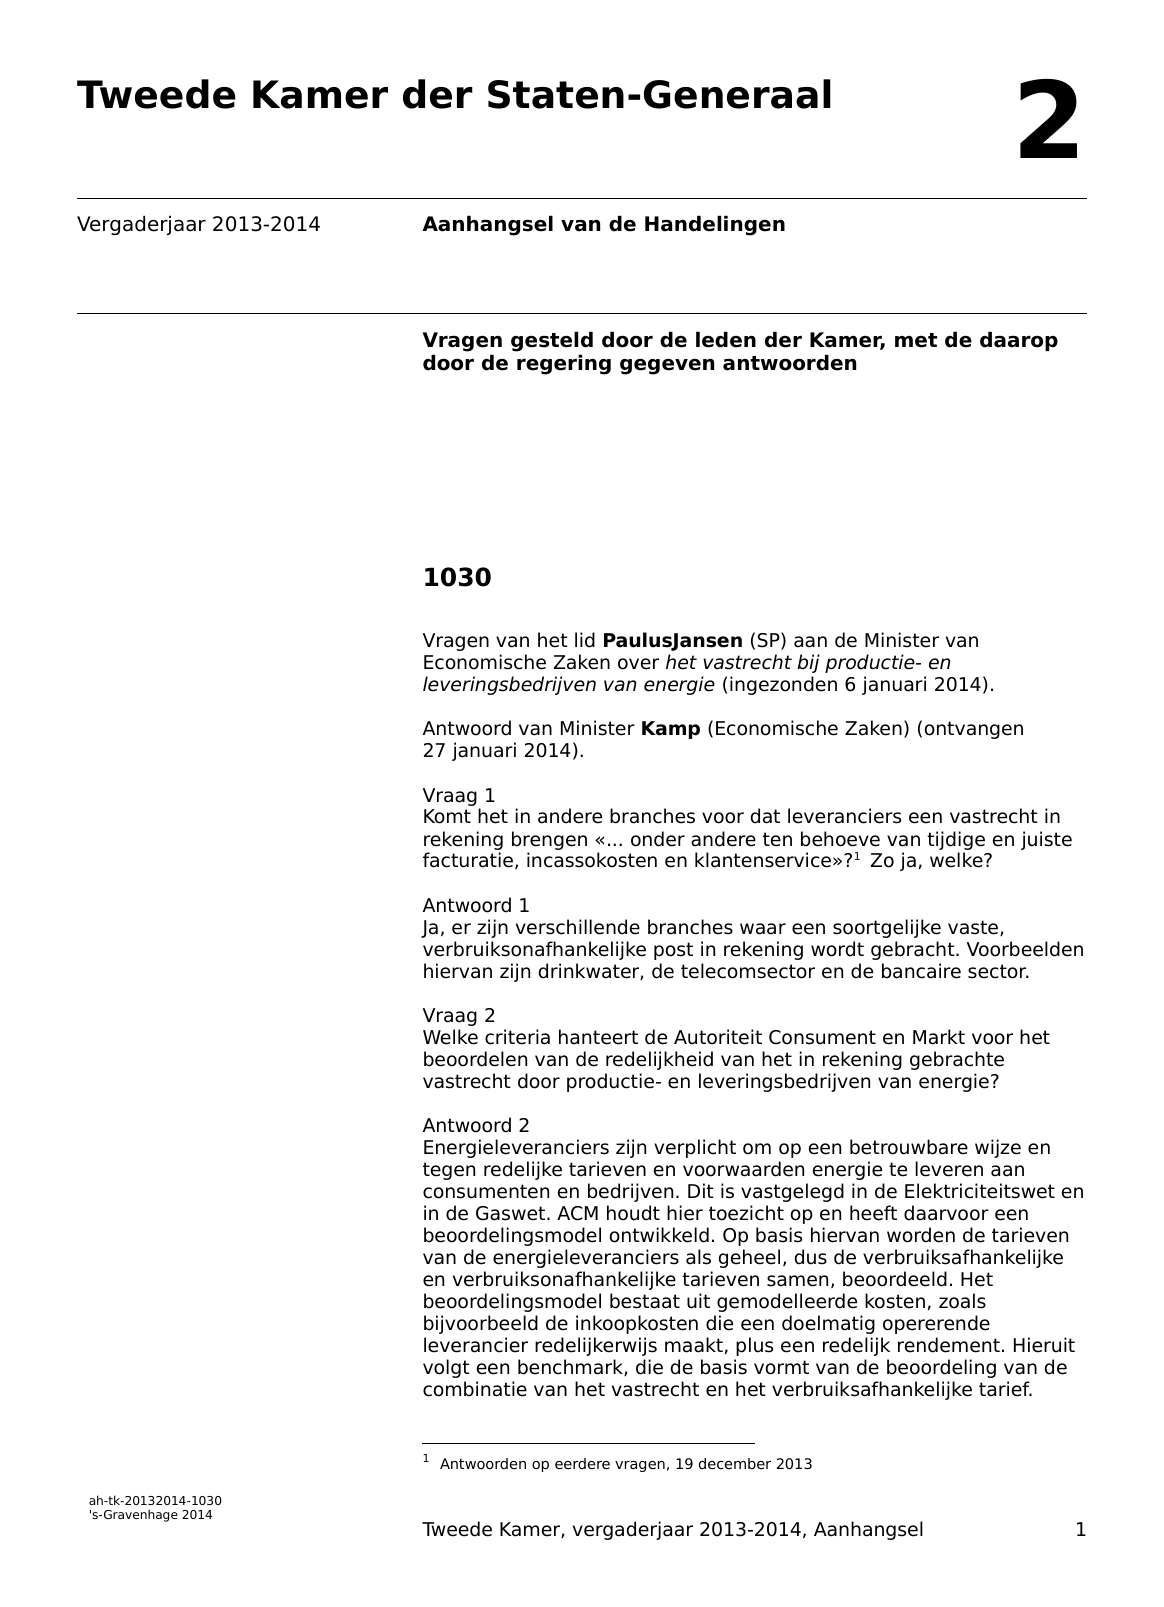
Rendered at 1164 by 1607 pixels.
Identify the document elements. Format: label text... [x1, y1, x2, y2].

text Antwoord 2 [422, 1115, 1087, 1137]
text Ja, er zijn verschillende branches waar een soortgelijke vaste, verbruiksonafhankelijke post in rekening wordt gebracht. Voorbeelden hiervan zijn drinkwater, de telecomsector en de bancaire sector. [422, 917, 1087, 982]
table_cell Vragen gesteld door de leden der Kamer, met de daarop door de regering gegeven antwoorden [422, 314, 1087, 375]
text Antwoord van Minister Kamp (Economische Zaken) (ontvangen 27 januari 2014). [422, 718, 1087, 762]
text Vragen van het lid PaulusJansen (SP) aan de Minister van Economische Zaken over het vastrecht bij productie- en leveringsbedrijven van energie (ingezonden 6 januari 2014). [422, 630, 1087, 696]
table_cell [77, 314, 422, 375]
text Antwoord 1 [422, 894, 1087, 917]
table_cell Vergaderjaar 2013-2014 [77, 199, 422, 313]
table_cell Aanhangsel van de Handelingen [422, 199, 1087, 313]
table_header 2 [886, 59, 1087, 198]
text Welke criteria hanteert de Autoriteit Consument en Markt voor het beoordelen van de redelijkheid van het in rekening gebrachte vastrecht door productie- en leveringsbedrijven van energie? [422, 1027, 1087, 1093]
text Energieleveranciers zijn verplicht om op een betrouwbare wijze en tegen redelijke tarieven en voorwaarden energie te leveren aan consumenten en bedrijven. Dit is vastgelegd in de Elektriciteitswet en in de Gaswet. ACM houdt hier toezicht op en heeft daarvoor een beoordelingsmodel ontwikkeld. Op basis hiervan worden de tarieven van de energieleveranciers als geheel, dus de verbruiksafhankelijke en verbruiksonafhankelijke tarieven samen, beoordeeld. Het beoordelingsmodel bestaat uit gemodelleerde kosten, zoals bijvoorbeeld de inkoopkosten die een doelmatig opererende leverancier redelijkerwijs maakt, plus een redelijk rendement. Hieruit volgt een benchmark, die de basis vormt van de beoordeling van de combinatie van het vastrecht en het verbruiksafhankelijke tarief. [422, 1137, 1087, 1401]
text Vraag 2 [422, 1005, 1087, 1027]
text 's-Gravenhage 2014 [88, 1508, 323, 1522]
text Komt het in andere branches voor dat leveranciers een vastrecht in rekening brengen «... onder andere ten behoeve van tijdige en juiste facturatie, incassokosten en klantenservice»? Zo ja, welke? [422, 806, 1087, 872]
text Antwoorden op eerdere vragen, 19 december 2013 [422, 1452, 1087, 1474]
table_header Tweede Kamer der Staten-Generaal [77, 59, 886, 198]
text 1030 [422, 563, 1087, 592]
text ah-tk-20132014-1030 [88, 1494, 323, 1508]
text Vraag 1 [422, 784, 1087, 806]
